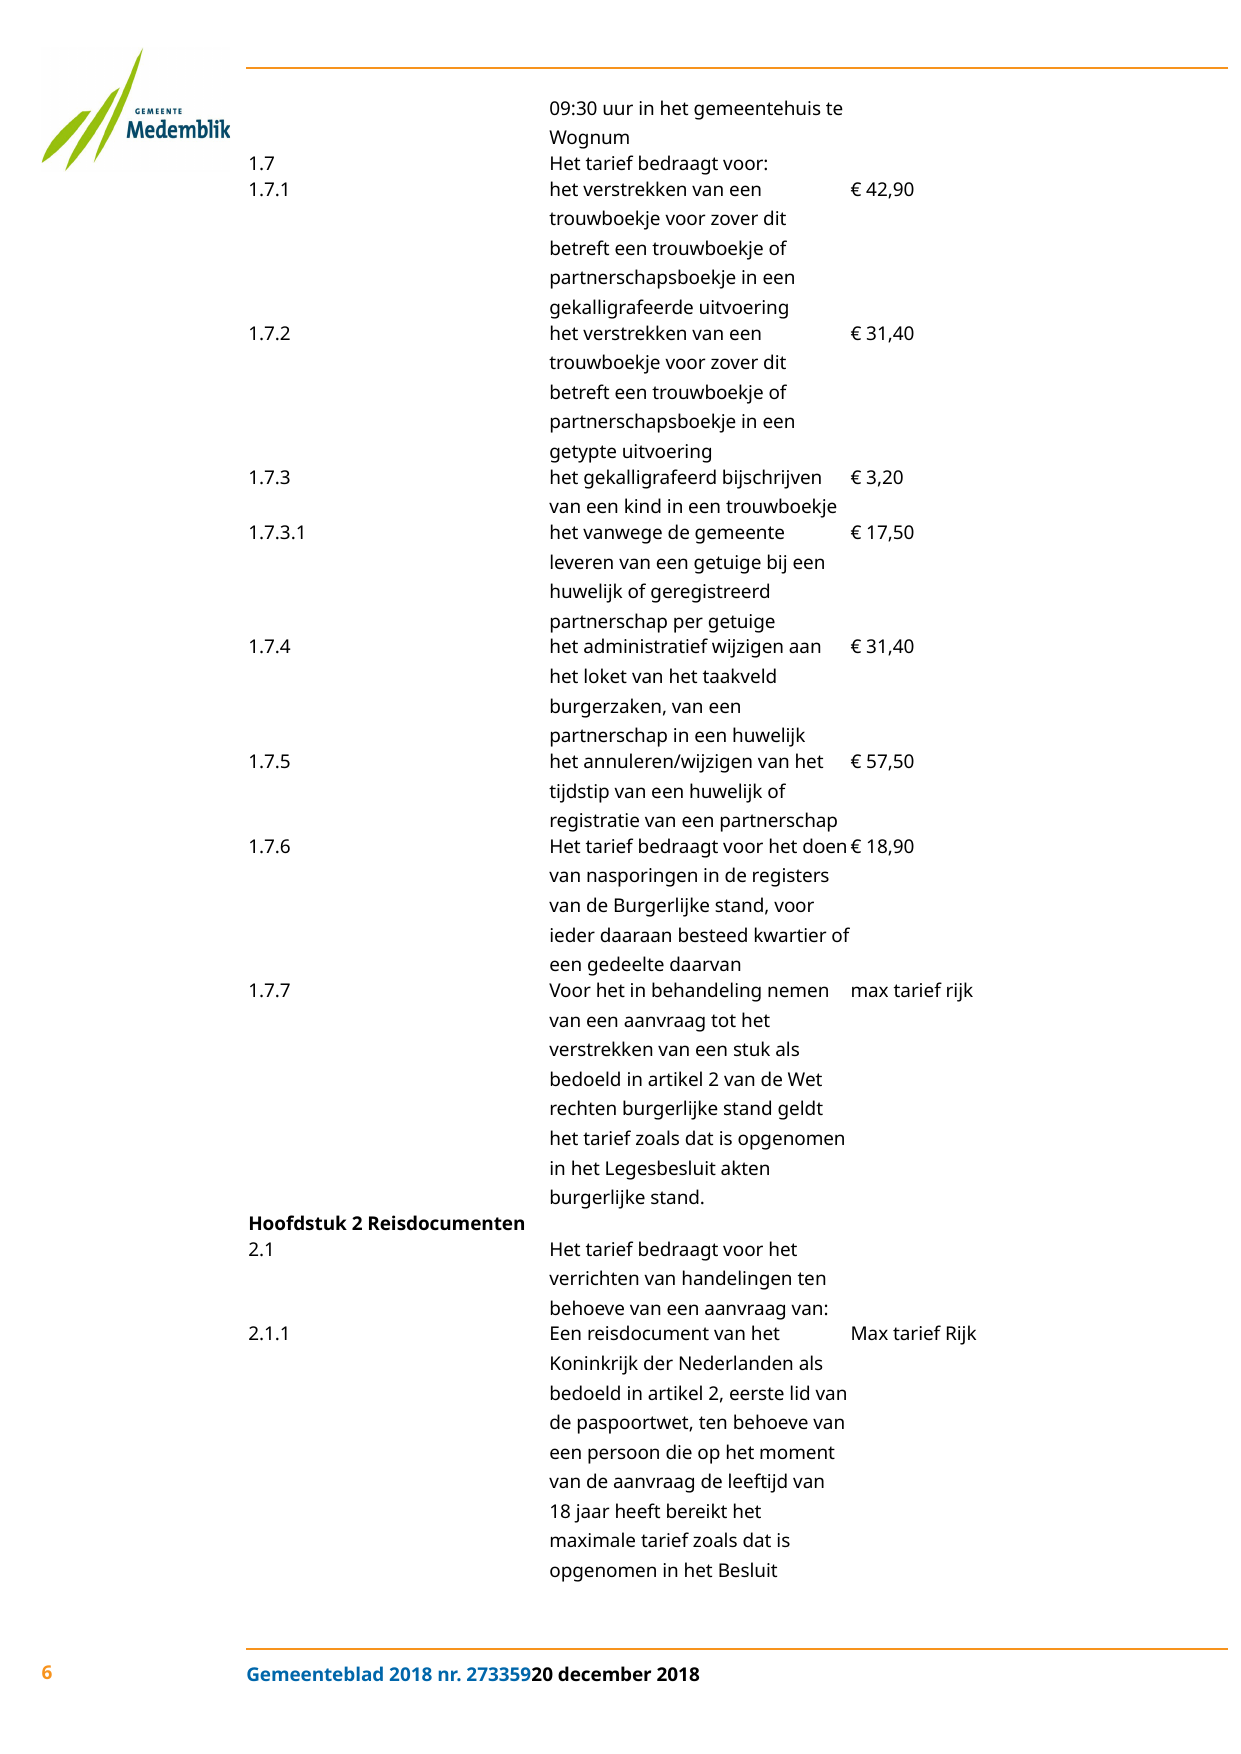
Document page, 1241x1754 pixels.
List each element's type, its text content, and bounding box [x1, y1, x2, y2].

table_cell Het tarief bedraagt voor het verrichten van handelingen ten behoeve van een aanvraag van: [549, 1236, 850, 1321]
table_cell [248, 95, 549, 150]
table_cell 1.7.2 [248, 320, 549, 464]
table_cell 1.7.3 [248, 464, 549, 519]
table_cell Een reisdocument van het Koninkrijk der Nederlanden als bedoeld in artikel 2, eerste lid van de paspoortwet, ten behoeve van een persoon die op het moment van de aanvraag de leeftijd van 18 jaar heeft bereikt het maximale tarief zoals dat is opgenomen in het Besluit [549, 1321, 850, 1583]
table_cell 09:30 uur in het gemeentehuis te Wognum [549, 95, 850, 150]
table_cell € 31,40 [850, 634, 1152, 748]
table_cell 1.7 [248, 150, 549, 176]
table_cell € 17,50 [850, 519, 1152, 634]
table_cell € 57,50 [850, 748, 1152, 833]
table_cell 1.7.5 [248, 748, 549, 833]
table_cell Voor het in behandeling nemen van een aanvraag tot het verstrekken van een stuk als bedoeld in artikel 2 van de Wet rechten burgerlijke stand geldt het tarief zoals dat is opgenomen in het Legesbesluit akten burgerlijke stand. [549, 977, 850, 1210]
table_cell 1.7.6 [248, 833, 549, 977]
table_cell [850, 95, 1152, 150]
table_cell Het tarief bedraagt voor: [549, 150, 850, 176]
table_cell het annuleren/wijzigen van het tijdstip van een huwelijk of registratie van een partnerschap [549, 748, 850, 833]
table_cell 1.7.7 [248, 977, 549, 1210]
table_cell € 18,90 [850, 833, 1152, 977]
table_cell 1.7.4 [248, 634, 549, 748]
picture [41, 47, 231, 172]
table_cell 2.1.1 [248, 1321, 549, 1583]
table_cell het gekalligrafeerd bijschrijven van een kind in een trouwboekje [549, 464, 850, 519]
table_cell Hoofdstuk 2 Reisdocumenten [248, 1210, 1152, 1236]
table_cell € 3,20 [850, 464, 1152, 519]
table_cell het vanwege de gemeente leveren van een getuige bij een huwelijk of geregistreerd partnerschap per getuige [549, 519, 850, 634]
table_cell Het tarief bedraagt voor het doen van nasporingen in de registers van de Burgerlijke stand, voor ieder daaraan besteed kwartier of een gedeelte daarvan [549, 833, 850, 977]
table_cell het administratief wijzigen aan het loket van het taakveld burgerzaken, van een partnerschap in een huwelijk [549, 634, 850, 748]
table_cell 1.7.1 [248, 176, 549, 320]
table_cell Max tarief Rijk [850, 1321, 1152, 1583]
table_cell 1.7.3.1 [248, 519, 549, 634]
table_cell € 31,40 [850, 320, 1152, 464]
table_cell € 42,90 [850, 176, 1152, 320]
table_cell max tarief rijk [850, 977, 1152, 1210]
table_cell [850, 1236, 1152, 1321]
table_cell het verstrekken van een trouwboekje voor zover dit betreft een trouwboekje of partnerschapsboekje in een getypte uitvoering [549, 320, 850, 464]
table_cell [850, 150, 1152, 176]
table_cell 2.1 [248, 1236, 549, 1321]
table_cell het verstrekken van een trouwboekje voor zover dit betreft een trouwboekje of partnerschapsboekje in een gekalligrafeerde uitvoering [549, 176, 850, 320]
